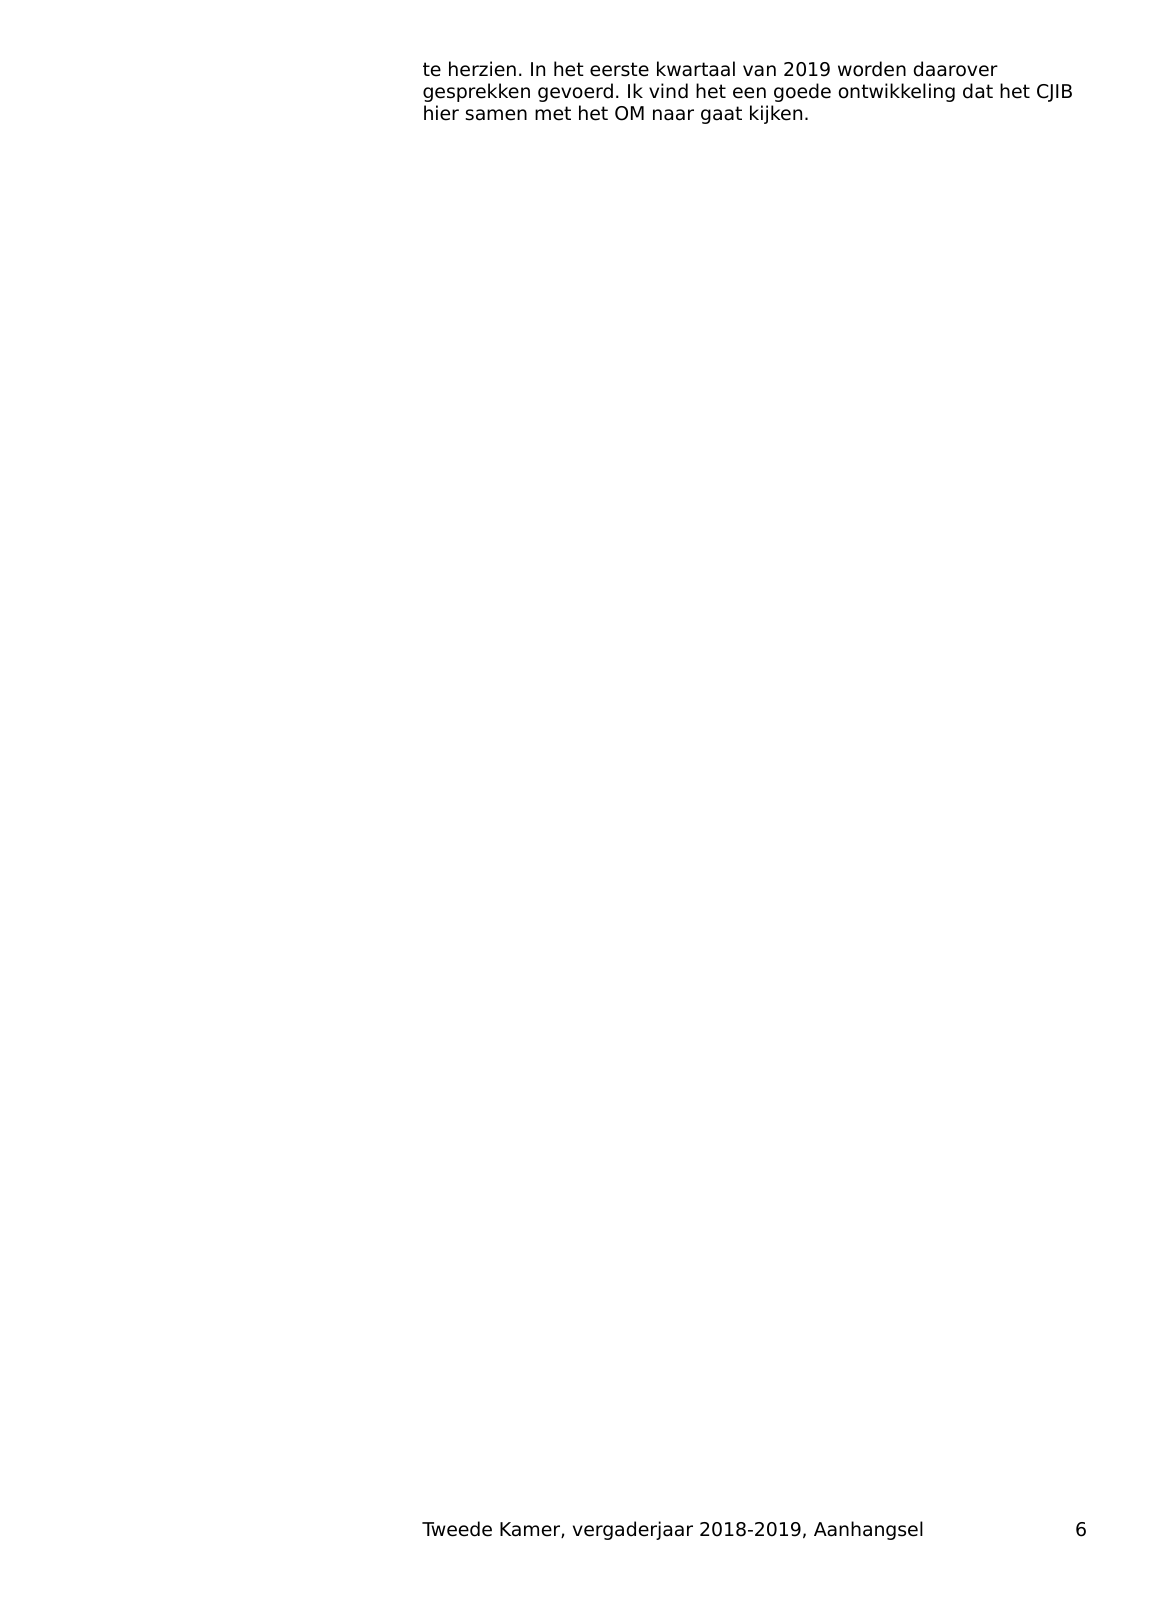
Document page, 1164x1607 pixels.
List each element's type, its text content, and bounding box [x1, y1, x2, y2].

text te herzien. In het eerste kwartaal van 2019 worden daarover gesprekken gevoerd. Ik vind het een goede ontwikkeling dat het CJIB hier samen met het OM naar gaat kijken. [422, 59, 1087, 125]
